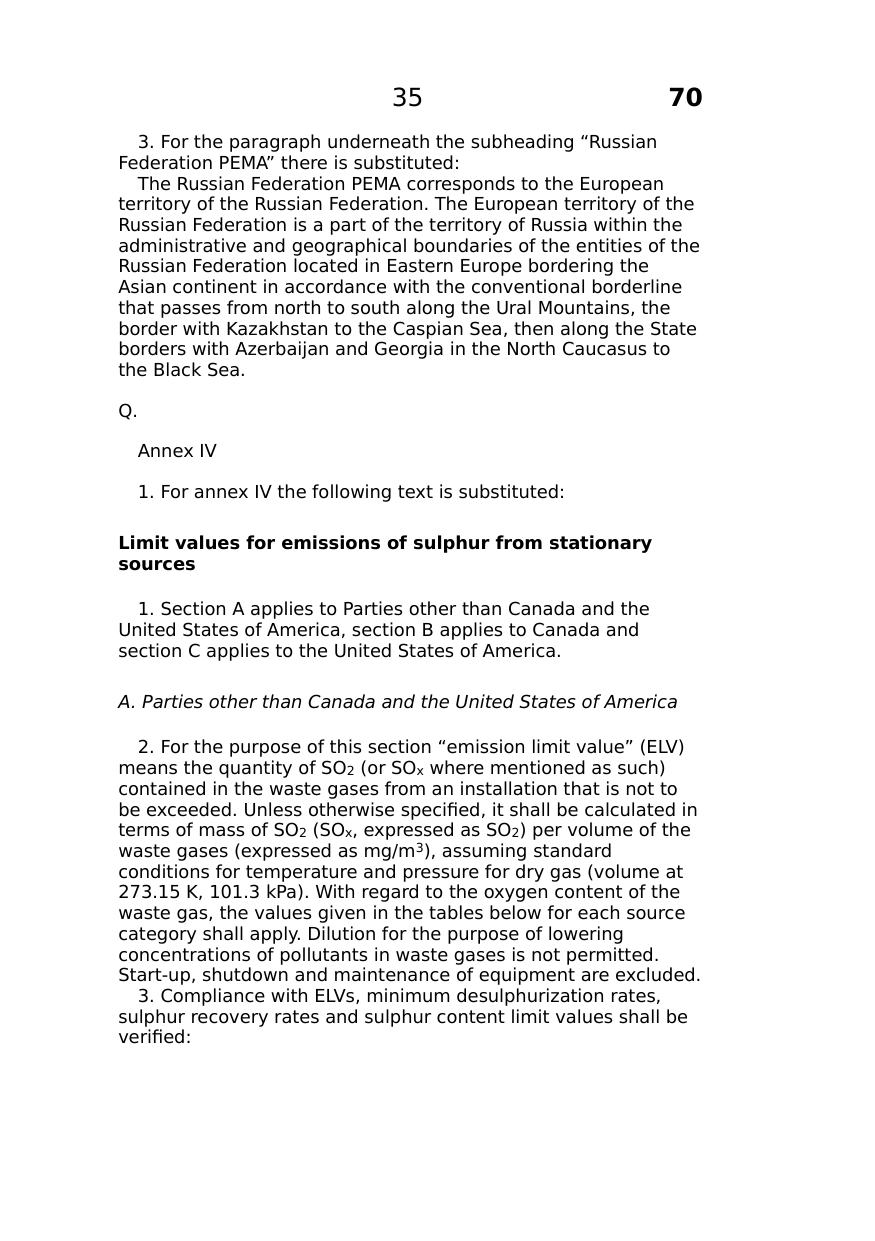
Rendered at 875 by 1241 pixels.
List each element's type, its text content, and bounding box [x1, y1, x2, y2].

text Annex IV [118, 441, 703, 462]
text 3. For the paragraph underneath the subheading “Russian Federation PEMA” there is substituted: [118, 132, 703, 173]
subtitle A. Parties other than Canada and the United States of America [118, 691, 703, 712]
text Q. [118, 401, 703, 421]
text 1. Section A applies to Parties other than Canada and the United States of America, section B applies to Canada and section C applies to the United States of America. [118, 599, 703, 661]
subtitle Limit values for emissions of sulphur from stationary sources [118, 533, 703, 574]
text The Russian Federation PEMA corresponds to the European territory of the Russian Federation. The European territory of the Russian Federation is a part of the territory of Russia within the administrative and geographical boundaries of the entities of the Russian Federation located in Eastern Europe bordering the Asian continent in accordance with the conventional borderline that passes from north to south along the Ural Mountains, the border with Kazakhstan to the Caspian Sea, then along the State borders with Azerbaijan and Georgia in the North Caucasus to the Black Sea. [118, 173, 703, 381]
text 2. For the purpose of this section “emission limit value” (ELV) means the quantity of SO2 (or SOx where mentioned as such) contained in the waste gases from an installation that is not to be exceeded. Unless otherwise specified, it shall be calculated in terms of mass of SO2 (SOx, expressed as SO2) per volume of the waste gases (expressed as mg/m3), assuming standard conditions for temperature and pressure for dry gas (volume at 273.15 K, 101.3 kPa). With regard to the oxygen content of the waste gas, the values given in the tables below for each source category shall apply. Dilution for the purpose of lowering concentrations of pollutants in waste gases is not permitted. Start-up, shutdown and maintenance of equipment are excluded. [118, 737, 703, 986]
text 3. Compliance with ELVs, minimum desulphurization rates, sulphur recovery rates and sulphur content limit values shall be verified: [118, 986, 703, 1048]
text 1. For annex IV the following text is substituted: [118, 482, 703, 503]
